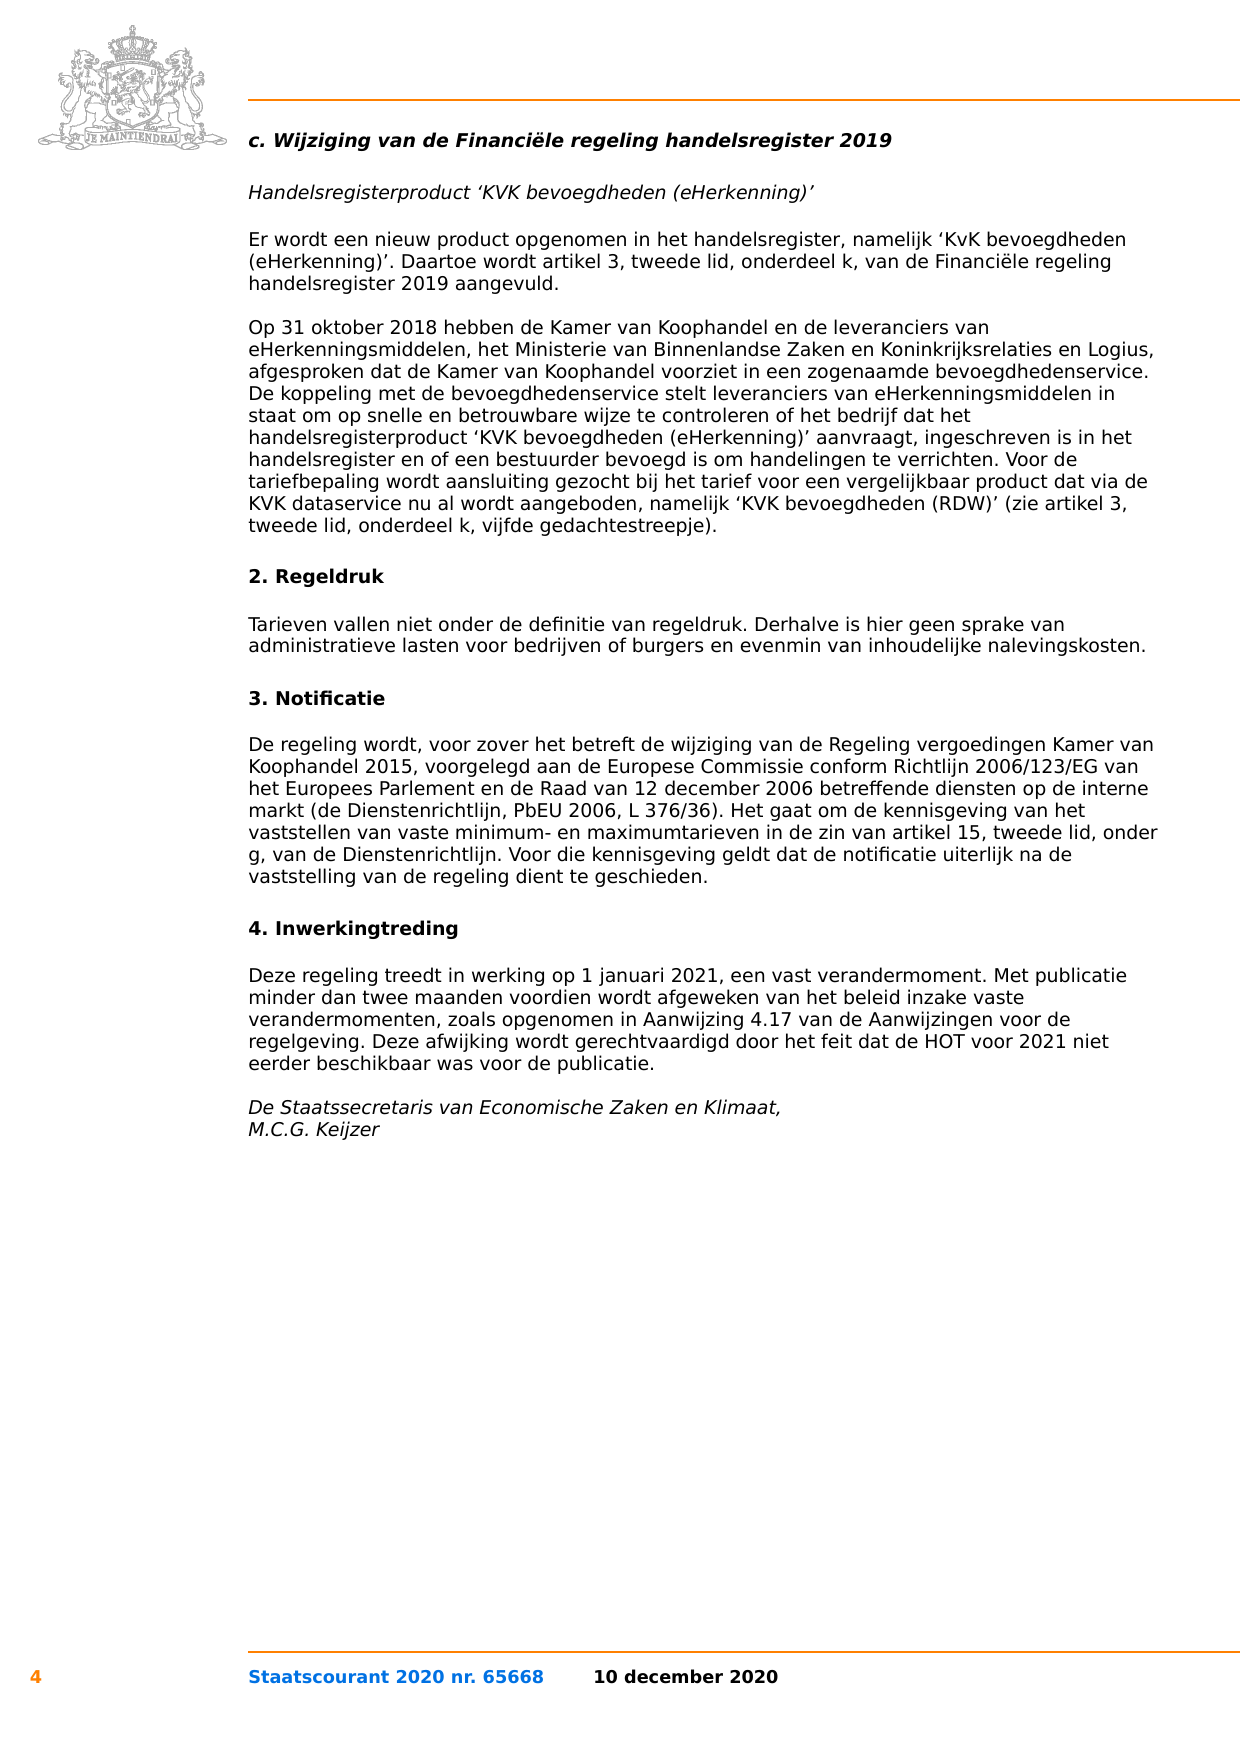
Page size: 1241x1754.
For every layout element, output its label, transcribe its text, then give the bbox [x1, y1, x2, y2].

subtitle Handelsregisterproduct ‘KVK bevoegdheden (eHerkenning)’ [248, 182, 1163, 204]
subtitle c. Wijziging van de Financiële regeling handelsregister 2019 [248, 130, 1163, 152]
subtitle 4. Inwerkingtreding [248, 918, 1163, 940]
text De Staatssecretaris van Economische Zaken en Klimaat, M.C.G. Keijzer [248, 1097, 1163, 1141]
text De regeling wordt, voor zover het betreft de wijziging van de Regeling vergoedingen Kamer van Koophandel 2015, voorgelegd aan de Europese Commissie conform Richtlijn 2006/123/EG van het Europees Parlement en de Raad van 12 december 2006 betreffende diensten op de interne markt (de Dienstenrichtlijn, PbEU 2006, L 376/36). Het gaat om de kennisgeving van het vaststellen van vaste minimum- en maximumtarieven in de zin van artikel 15, tweede lid, onder g, van de Dienstenrichtlijn. Voor die kennisgeving geldt dat de notificatie uiterlijk na de vaststelling van de regeling dient te geschieden. [248, 734, 1163, 888]
picture [38, 25, 227, 150]
text Deze regeling treedt in werking op 1 januari 2021, een vast verandermoment. Met publicatie minder dan twee maanden voordien wordt afgeweken van het beleid inzake vaste verandermomenten, zoals opgenomen in Aanwijzing 4.17 van de Aanwijzingen voor de regelgeving. Deze afwijking wordt gerechtvaardigd door het feit dat de HOT voor 2021 niet eerder beschikbaar was voor de publicatie. [248, 965, 1163, 1075]
text Tarieven vallen niet onder de definitie van regeldruk. Derhalve is hier geen sprake van administratieve lasten voor bedrijven of burgers en evenmin van inhoudelijke nalevingskosten. [248, 613, 1163, 657]
text Er wordt een nieuw product opgenomen in het handelsregister, namelijk ‘KvK bevoegdheden (eHerkenning)’. Daartoe wordt artikel 3, tweede lid, onderdeel k, van de Financiële regeling handelsregister 2019 aangevuld. [248, 229, 1163, 295]
subtitle 3. Notificatie [248, 687, 1163, 709]
subtitle 2. Regeldruk [248, 566, 1163, 588]
text Op 31 oktober 2018 hebben de Kamer van Koophandel en de leveranciers van eHerkenningsmiddelen, het Ministerie van Binnenlandse Zaken en Koninkrijksrelaties en Logius, afgesproken dat de Kamer van Koophandel voorziet in een zogenaamde bevoegdhedenservice. De koppeling met de bevoegdhedenservice stelt leveranciers van eHerkenningsmiddelen in staat om op snelle en betrouwbare wijze te controleren of het bedrijf dat het handelsregisterproduct ‘KVK bevoegdheden (eHerkenning)’ aanvraagt, ingeschreven is in het handelsregister en of een bestuurder bevoegd is om handelingen te verrichten. Voor de tariefbepaling wordt aansluiting gezocht bij het tarief voor een vergelijkbaar product dat via de KVK dataservice nu al wordt aangeboden, namelijk ‘KVK bevoegdheden (RDW)’ (zie artikel 3, tweede lid, onderdeel k, vijfde gedachtestreepje). [248, 317, 1163, 536]
